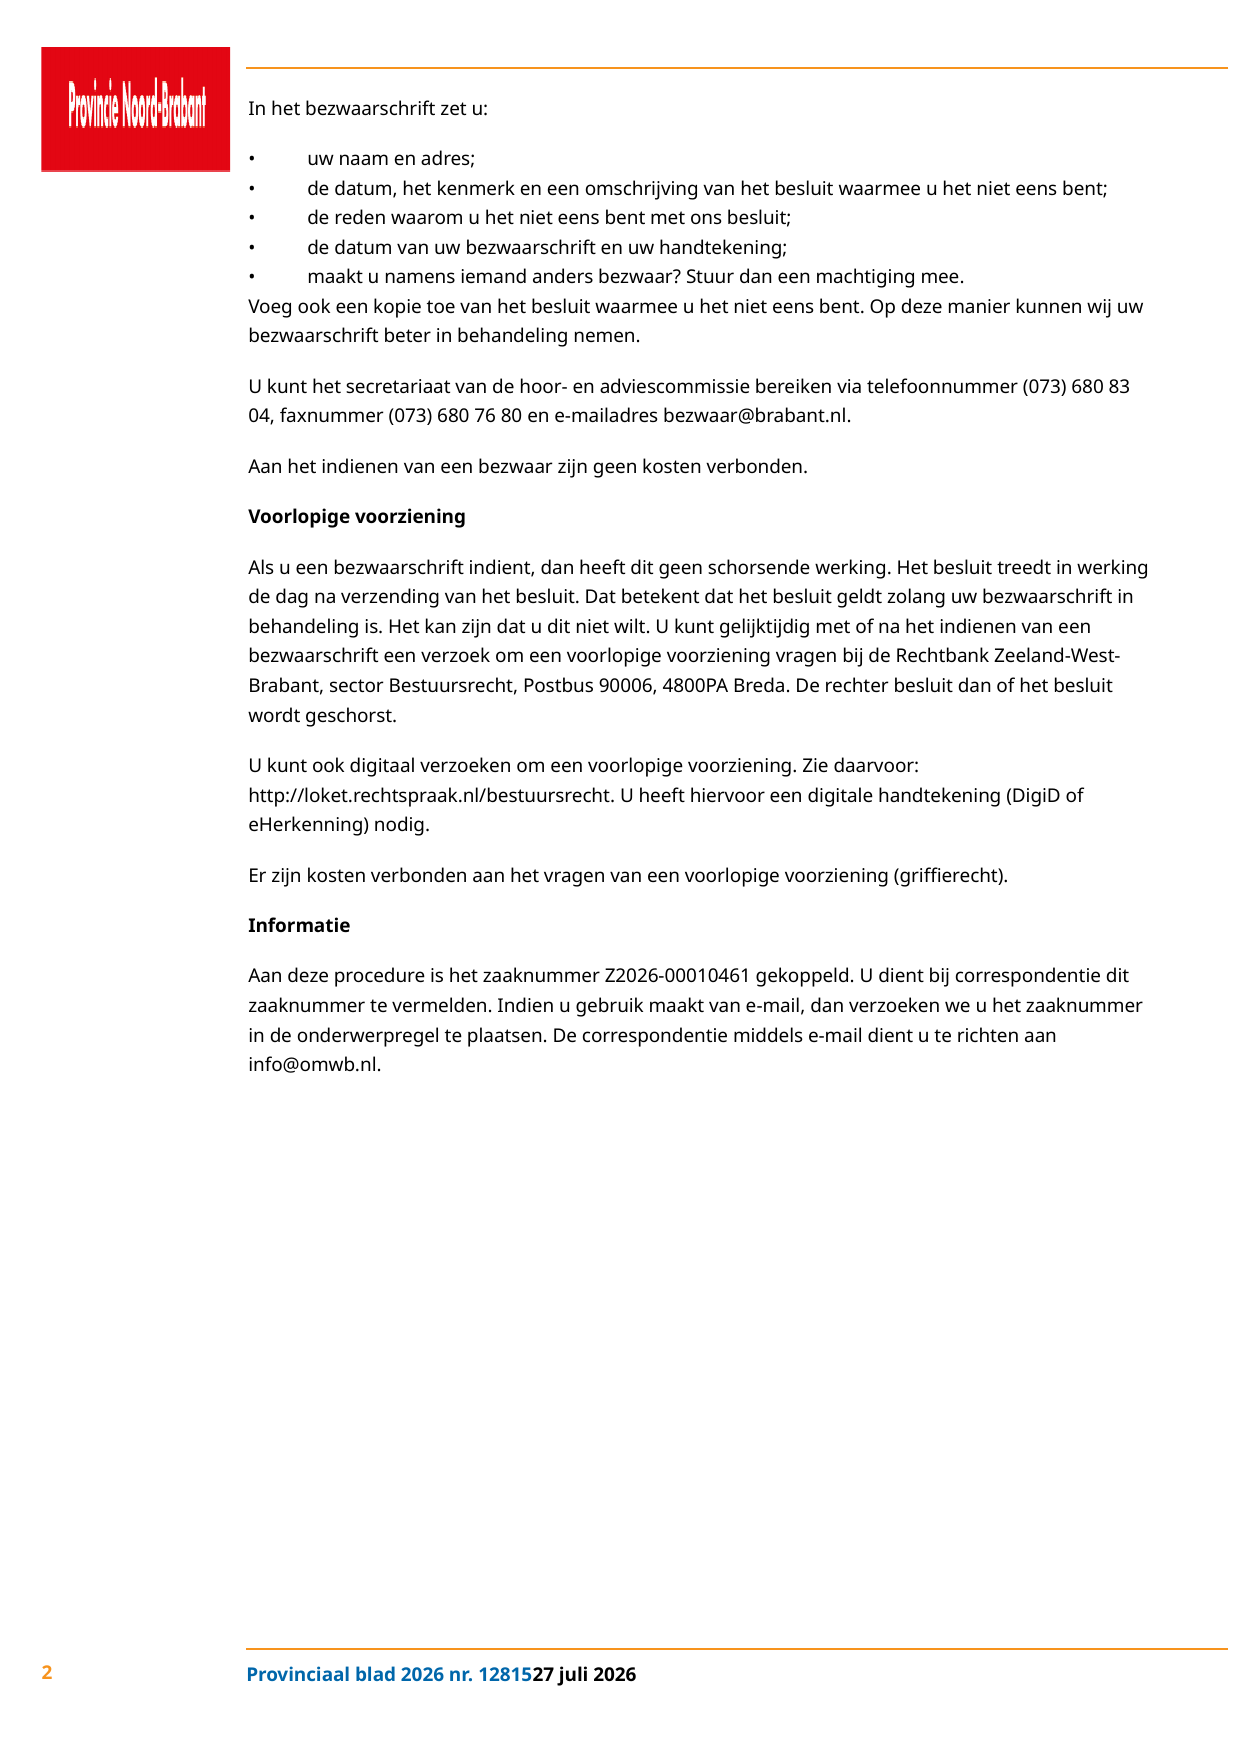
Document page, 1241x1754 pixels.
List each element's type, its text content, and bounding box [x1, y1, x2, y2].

text Informatie [248, 912, 1152, 938]
text Aan deze procedure is het zaaknummer Z2026-00010461 gekoppeld. U dient bij correspondentie dit zaaknummer te vermelden. Indien u gebruik maakt van e-mail, dan verzoeken we u het zaaknummer in de onderwerpregel te plaatsen. De correspondentie middels e-mail dient u te richten aan info@omwb.nl. [248, 963, 1152, 1077]
list de datum van uw bezwaarschrift en uw handtekening; [248, 234, 1152, 260]
list de reden waarom u het niet eens bent met ons besluit; [248, 204, 1152, 230]
list de datum, het kenmerk en een omschrijving van het besluit waarmee u het niet eens bent; [248, 175, 1152, 201]
text U kunt het secretariaat van de hoor- en adviescommissie bereiken via telefoonnummer (073) 680 83 04, faxnummer (073) 680 76 80 en e-mailadres bezwaar@brabant.nl. [248, 373, 1152, 428]
text Voeg ook een kopie toe van het besluit waarmee u het niet eens bent. Op deze manier kunnen wij uw bezwaarschrift beter in behandeling nemen. [248, 293, 1152, 348]
text In het bezwaarschrift zet u: [248, 95, 1152, 121]
text Aan het indienen van een bezwaar zijn geen kosten verbonden. [248, 453, 1152, 479]
list maakt u namens iemand anders bezwaar? Stuur dan een machtiging mee. [248, 263, 1152, 289]
text U kunt ook digitaal verzoeken om een voorlopige voorziening. Zie daarvoor: http://loket.rechtspraak.nl/bestuursrecht. U heeft hiervoor een digitale handtekening (DigiD of eHerkenning) nodig. [248, 752, 1152, 837]
picture [41, 47, 231, 172]
text Er zijn kosten verbonden aan het vragen van een voorlopige voorziening (griffierecht). [248, 862, 1152, 888]
text Voorlopige voorziening [248, 503, 1152, 529]
list uw naam en adres; [248, 145, 1152, 171]
text Als u een bezwaarschrift indient, dan heeft dit geen schorsende werking. Het besluit treedt in werking de dag na verzending van het besluit. Dat betekent dat het besluit geldt zolang uw bezwaarschrift in behandeling is. Het kan zijn dat u dit niet wilt. U kunt gelijktijdig met of na het indienen van een bezwaarschrift een verzoek om een voorlopige voorziening vragen bij de Rechtbank Zeeland-West-Brabant, sector Bestuursrecht, Postbus 90006, 4800PA Breda. De rechter besluit dan of het besluit wordt geschorst. [248, 554, 1152, 728]
